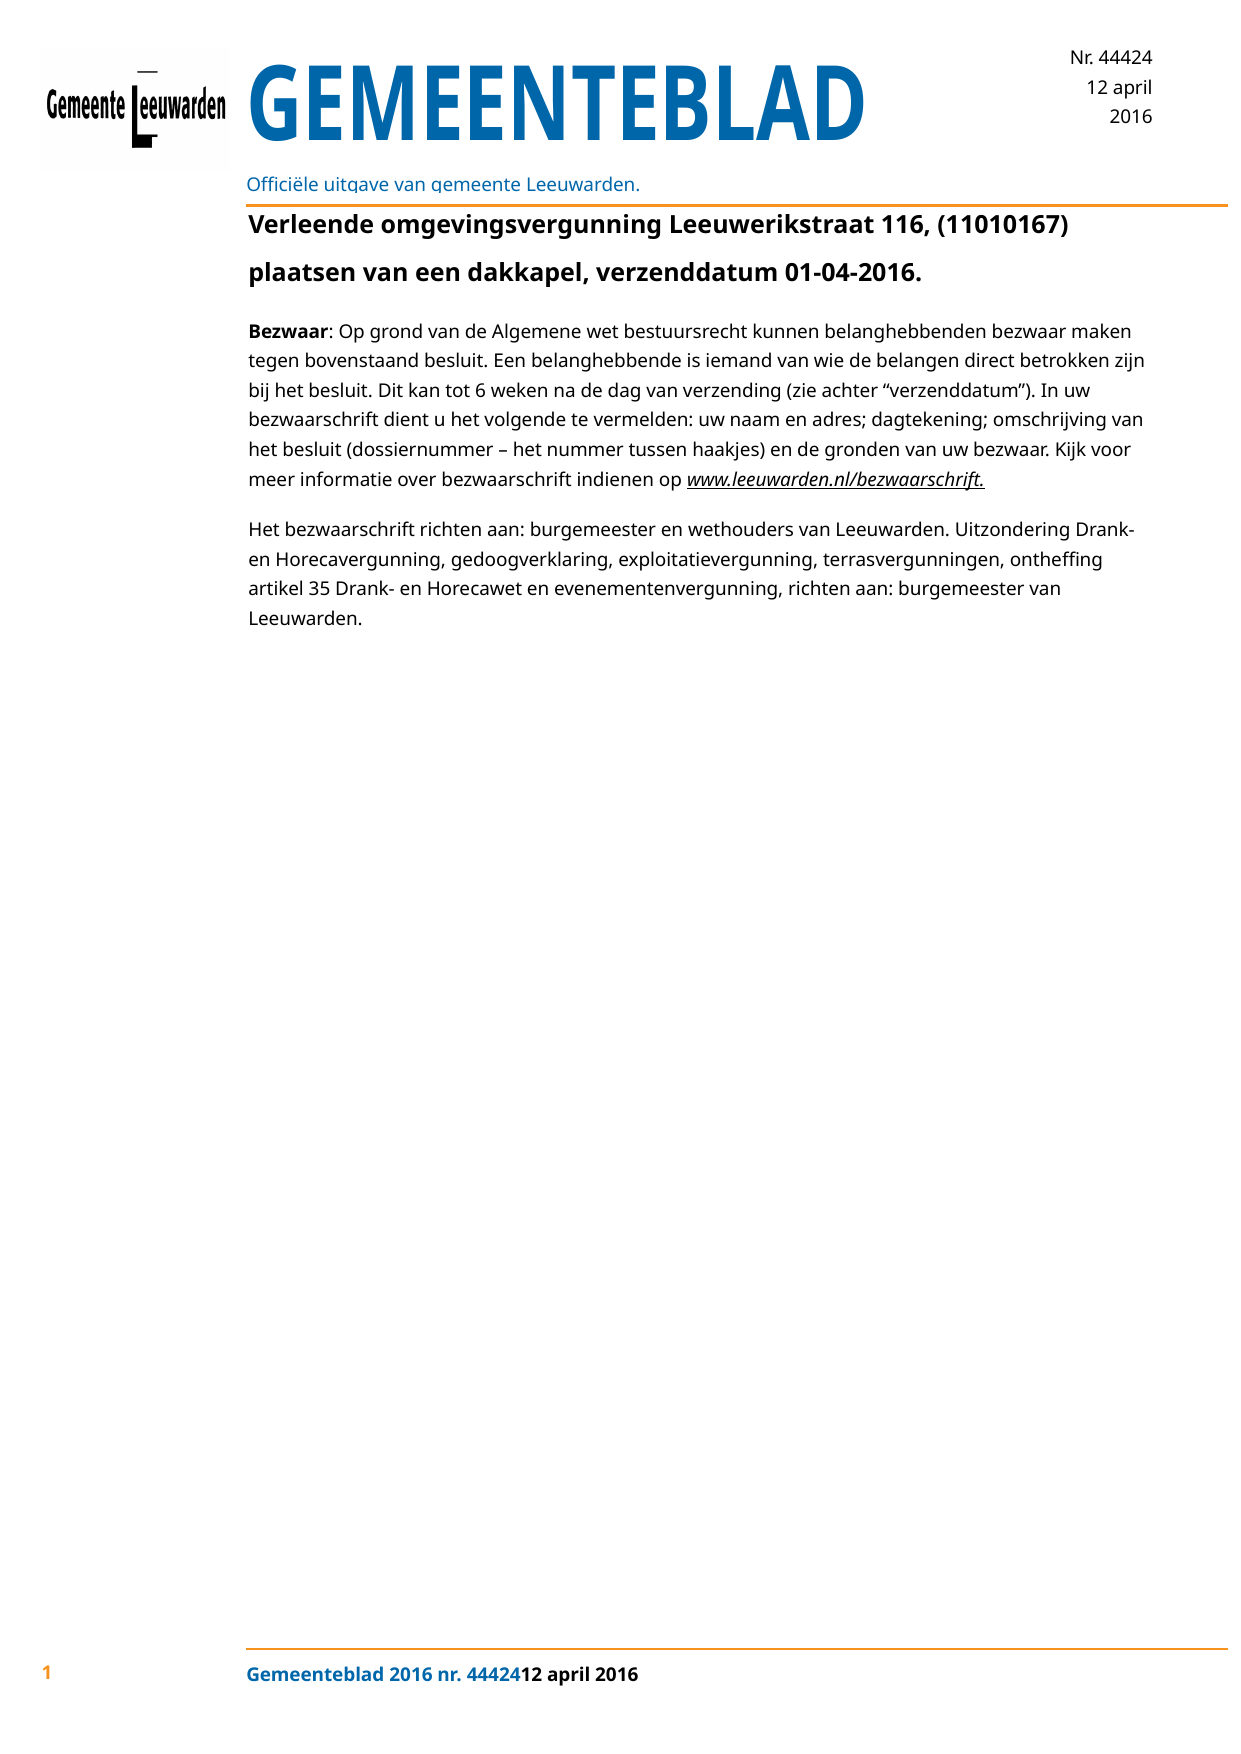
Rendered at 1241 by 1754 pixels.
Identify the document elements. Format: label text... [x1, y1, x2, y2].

picture [41, 47, 231, 172]
text Bezwaar: Op grond van de Algemene wet bestuursrecht kunnen belanghebbenden bezwaar maken tegen bovenstaand besluit. Een belanghebbende is iemand van wie de belangen direct betrokken zijn bij het besluit. Dit kan tot 6 weken na de dag van verzending (zie achter “verzenddatum”). In uw bezwaarschrift dient u het volgende te vermelden: uw naam en adres; dagtekening; omschrijving van het besluit (dossiernummer – het nummer tussen haakjes) en de gronden van uw bezwaar. Kijk voor meer informatie over bezwaarschrift indienen op www.leeuwarden.nl/bezwaarschrift. [248, 318, 1152, 492]
text Verleende omgevingsvergunning Leeuwerikstraat 116, (11010167) plaatsen van een dakkapel, verzenddatum 01-04-2016. [248, 207, 1152, 288]
text Het bezwaarschrift richten aan: burgemeester en wethouders van Leeuwarden. Uitzondering Drank- en Horecavergunning, gedoogverklaring, exploitatievergunning, terrasvergunningen, ontheffing artikel 35 Drank- en Horecawet en evenementenvergunning, richten aan: burgemeester van Leeuwarden. [248, 516, 1152, 631]
